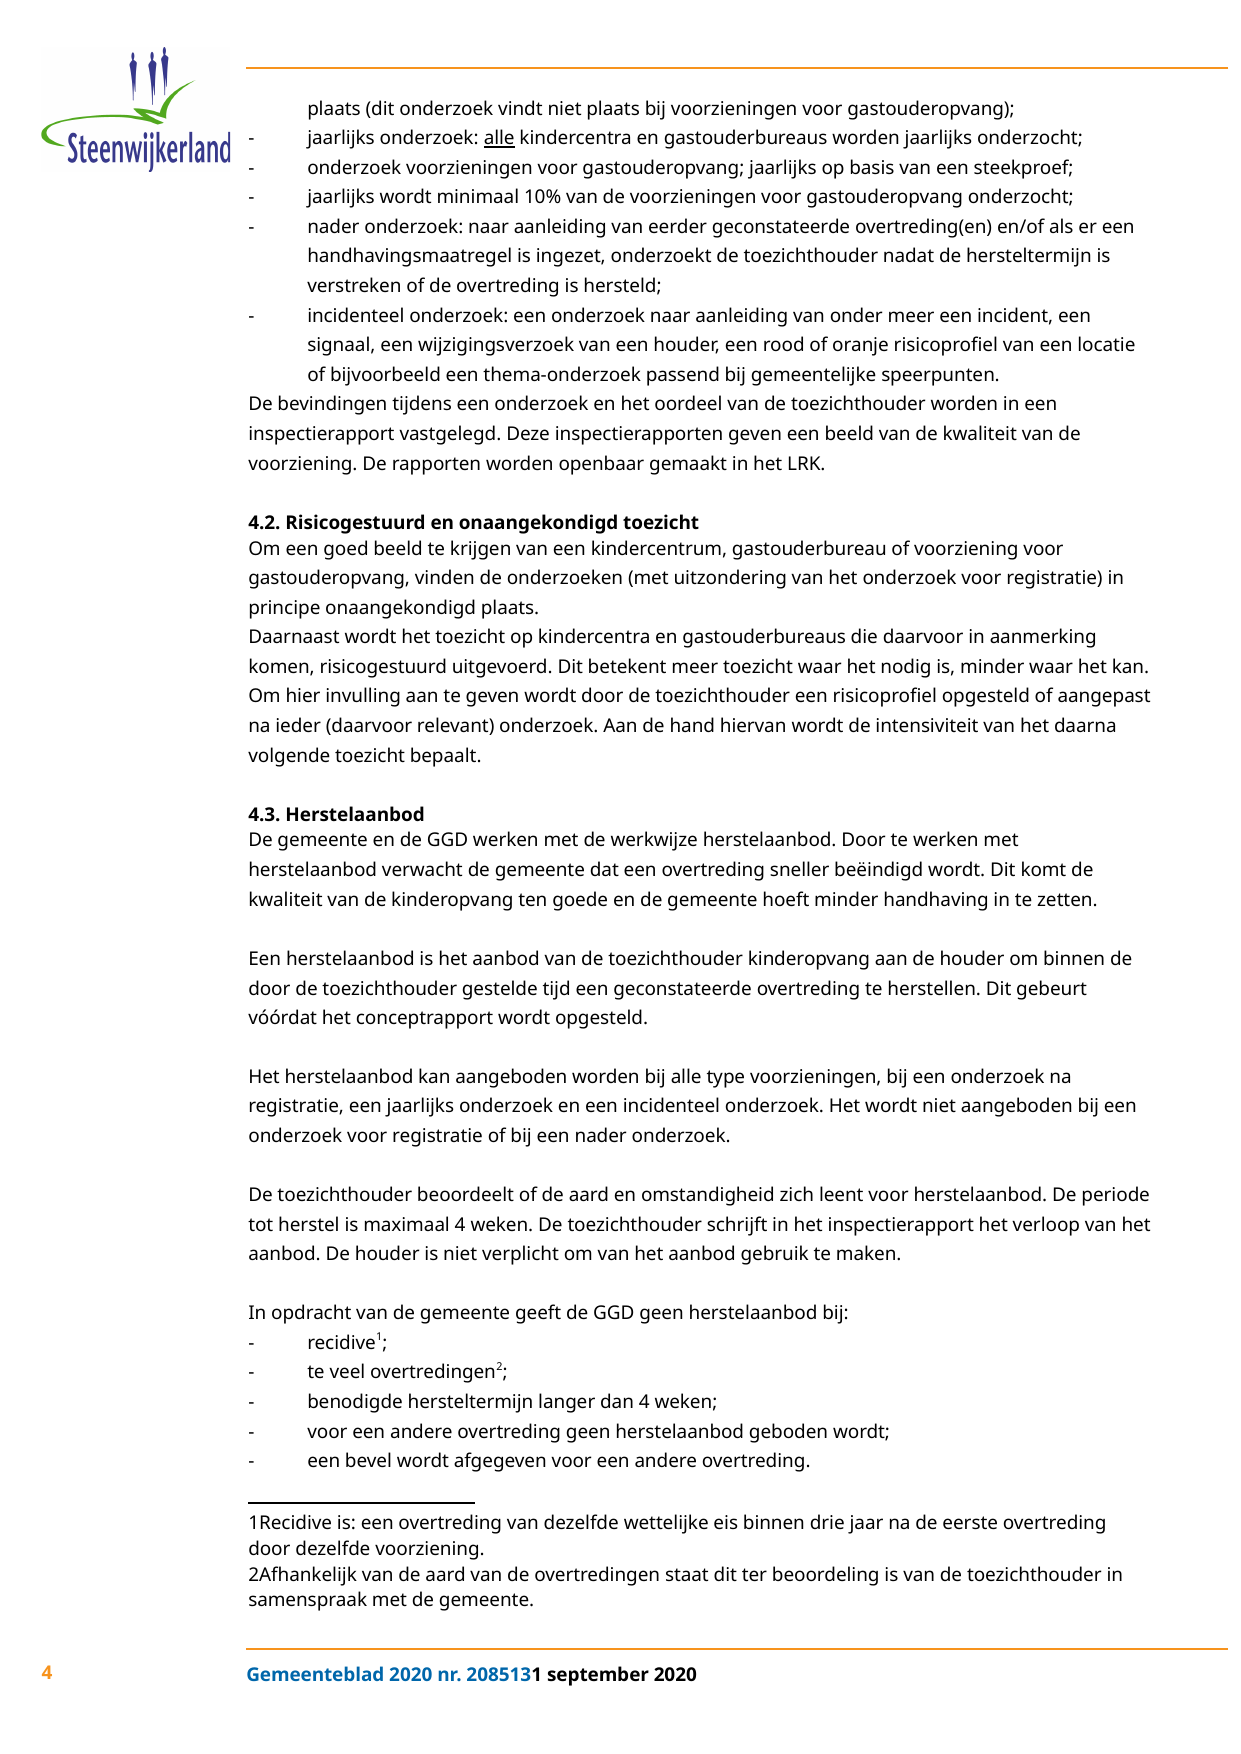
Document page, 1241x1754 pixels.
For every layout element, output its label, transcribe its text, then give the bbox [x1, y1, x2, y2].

list onderzoek voorzieningen voor gastouderopvang; jaarlijks op basis van een steekproef; [248, 154, 1152, 180]
text Om een goed beeld te krijgen van een kindercentrum, gastouderbureau of voorziening voor gastouderopvang, vinden de onderzoeken (met uitzondering van het onderzoek voor registratie) in principe onaangekondigd plaats. [248, 535, 1152, 619]
list een bevel wordt afgegeven voor een andere overtreding. [248, 1447, 1152, 1473]
table_header Een herstelaanbod is het aanbod van de toezichthouder kinderopvang aan de houder om binnen de door de toezichthouder gestelde tijd een geconstateerde overtreding te herstellen. Dit gebeurt vóórdat het conceptrapport wordt opgesteld. [248, 945, 1152, 1030]
list plaats (dit onderzoek vindt niet plaats bij voorzieningen voor gastouderopvang); [248, 95, 1152, 121]
list Afhankelijk van de aard van de overtredingen staat dit ter beoordeling is van de toezichthouder in samenspraak met de gemeente. [248, 1561, 1152, 1612]
list Recidive is: een overtreding van dezelfde wettelijke eis binnen drie jaar na de eerste overtreding door dezelfde voorziening. [248, 1509, 1152, 1561]
list recidive; [248, 1329, 1152, 1355]
text In opdracht van de gemeente geeft de GGD geen herstelaanbod bij: [248, 1299, 1152, 1325]
text De bevindingen tijdens een onderzoek en het oordeel van de toezichthouder worden in een inspectierapport vastgelegd. Deze inspectierapporten geven een beeld van de kwaliteit van de voorziening. De rapporten worden openbaar gemaakt in het LRK. [248, 391, 1152, 476]
picture [41, 47, 231, 172]
text Het herstelaanbod kan aangeboden worden bij alle type voorzieningen, bij een onderzoek na registratie, een jaarlijks onderzoek en een incidenteel onderzoek. Het wordt niet aangeboden bij een onderzoek voor registratie of bij een nader onderzoek. [248, 1063, 1152, 1148]
text Daarnaast wordt het toezicht op kindercentra en gastouderbureaus die daarvoor in aanmerking komen, risicogestuurd uitgevoerd. Dit betekent meer toezicht waar het nodig is, minder waar het kan. Om hier invulling aan te geven wordt door de toezichthouder een risicoprofiel opgesteld of aangepast na ieder (daarvoor relevant) onderzoek. Aan de hand hiervan wordt de intensiviteit van het daarna volgende toezicht bepaalt. [248, 623, 1152, 767]
list nader onderzoek: naar aanleiding van eerder geconstateerde overtreding(en) en/of als er een handhavingsmaatregel is ingezet, onderzoekt de toezichthouder nadat de hersteltermijn is verstreken of de overtreding is hersteld; [248, 213, 1152, 298]
text De toezichthouder beoordeelt of de aard en omstandigheid zich leent voor herstelaanbod. De periode tot herstel is maximaal 4 weken. De toezichthouder schrijft in het inspectierapport het verloop van het aanbod. De houder is niet verplicht om van het aanbod gebruik te maken. [248, 1181, 1152, 1266]
list voor een andere overtreding geen herstelaanbod geboden wordt; [248, 1418, 1152, 1443]
list jaarlijks onderzoek: alle kindercentra en gastouderbureaus worden jaarlijks onderzocht; [248, 124, 1152, 150]
list jaarlijks wordt minimaal 10% van de voorzieningen voor gastouderopvang onderzocht; [248, 183, 1152, 209]
list benodigde hersteltermijn langer dan 4 weken; [248, 1388, 1152, 1414]
text 4.3. Herstelaanbod [248, 801, 1152, 827]
text 4.2. Risicogestuurd en onaangekondigd toezicht [248, 509, 1152, 535]
list te veel overtredingen; [248, 1359, 1152, 1384]
text De gemeente en de GGD werken met de werkwijze herstelaanbod. Door te werken met herstelaanbod verwacht de gemeente dat een overtreding sneller beëindigd wordt. Dit komt de kwaliteit van de kinderopvang ten goede en de gemeente hoeft minder handhaving in te zetten. [248, 827, 1152, 912]
list incidenteel onderzoek: een onderzoek naar aanleiding van onder meer een incident, een signaal, een wijzigingsverzoek van een houder, een rood of oranje risicoprofiel van een locatie of bijvoorbeeld een thema-onderzoek passend bij gemeentelijke speerpunten. [248, 302, 1152, 387]
